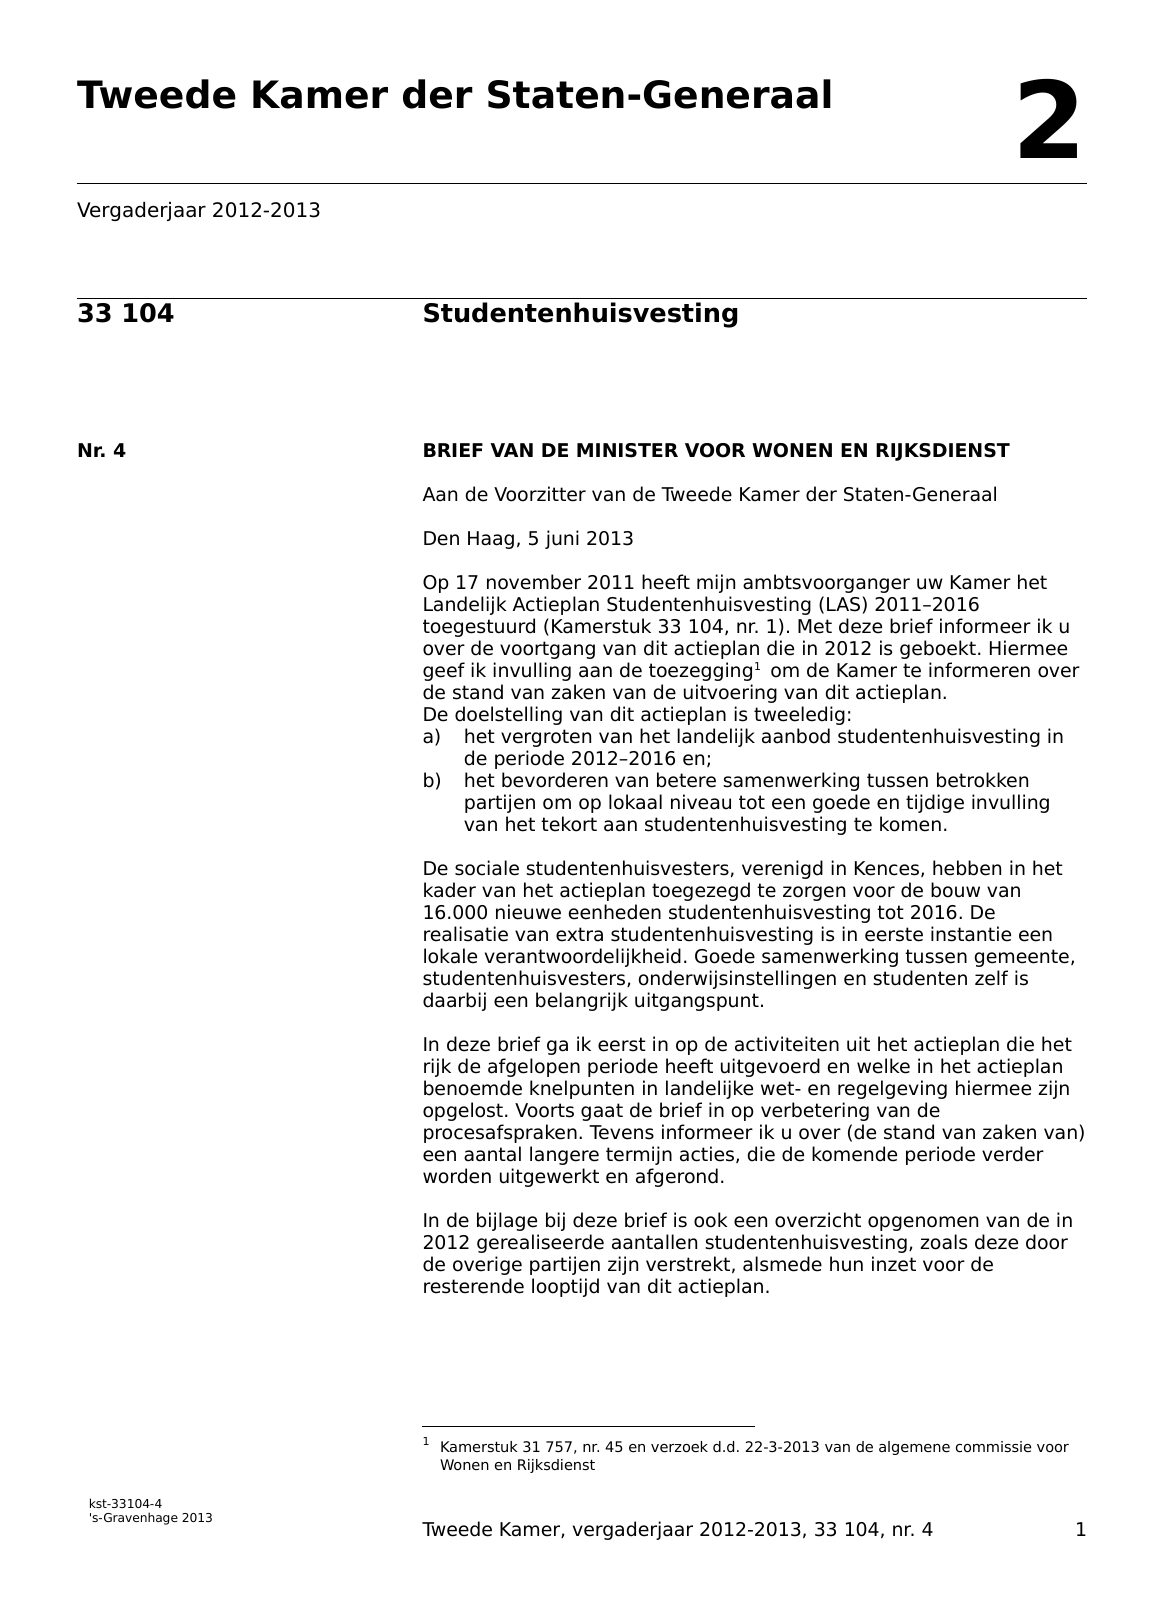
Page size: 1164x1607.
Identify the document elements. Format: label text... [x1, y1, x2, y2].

text In deze brief ga ik eerst in op de activiteiten uit het actieplan die het rijk de afgelopen periode heeft uitgevoerd en welke in het actieplan benoemde knelpunten in landelijke wet- en regelgeving hiermee zijn opgelost. Voorts gaat de brief in op verbetering van de procesafspraken. Tevens informeer ik u over (de stand van zaken van) een aantal langere termijn acties, die de komende periode verder worden uitgewerkt en afgerond. [422, 1034, 1087, 1188]
text De doelstelling van dit actieplan is tweeledig: [422, 704, 1087, 726]
subtitle 33 104 Studentenhuisvesting [77, 299, 1087, 329]
text Op 17 november 2011 heeft mijn ambtsvoorganger uw Kamer het Landelijk Actieplan Studentenhuisvesting (LAS) 2011–2016 toegestuurd (Kamerstuk 33 104, nr. 1). Met deze brief informeer ik u over de voortgang van dit actieplan die in 2012 is geboekt. Hiermee geef ik invulling aan de toezegging om de Kamer te informeren over de stand van zaken van de uitvoering van dit actieplan. [422, 572, 1087, 704]
text 's-Gravenhage 2013 [88, 1511, 323, 1525]
text Den Haag, 5 juni 2013 [422, 528, 1087, 550]
table_header Tweede Kamer der Staten-Generaal [77, 59, 886, 183]
text Kamerstuk 31 757, nr. 45 en verzoek d.d. 22-3-2013 van de algemene commissie voor Wonen en Rijksdienst [422, 1435, 1087, 1474]
text b) het bevorderen van betere samenwerking tussen betrokken partijen om op lokaal niveau tot een goede en tijdige invulling van het tekort aan studentenhuisvesting te komen. [422, 770, 1087, 836]
text Aan de Voorzitter van de Tweede Kamer der Staten-Generaal [422, 484, 1087, 506]
text In de bijlage bij deze brief is ook een overzicht opgenomen van de in 2012 gerealiseerde aantallen studentenhuisvesting, zoals deze door de overige partijen zijn verstrekt, alsmede hun inzet voor de resterende looptijd van dit actieplan. [422, 1210, 1087, 1298]
subtitle Nr. 4 BRIEF VAN DE MINISTER VOOR WONEN EN RIJKSDIENST [77, 440, 1087, 462]
text De sociale studentenhuisvesters, verenigd in Kences, hebben in het kader van het actieplan toegezegd te zorgen voor de bouw van 16.000 nieuwe eenheden studentenhuisvesting tot 2016. De realisatie van extra studentenhuisvesting is in eerste instantie een lokale verantwoordelijkheid. Goede samenwerking tussen gemeente, studentenhuisvesters, onderwijsinstellingen en studenten zelf is daarbij een belangrijk uitgangspunt. [422, 858, 1087, 1012]
table_cell Vergaderjaar 2012-2013 [77, 184, 1087, 298]
text kst-33104-4 [88, 1497, 323, 1511]
table_header 2 [886, 59, 1087, 183]
text a) het vergroten van het landelijk aanbod studentenhuisvesting in de periode 2012–2016 en; [422, 726, 1087, 770]
